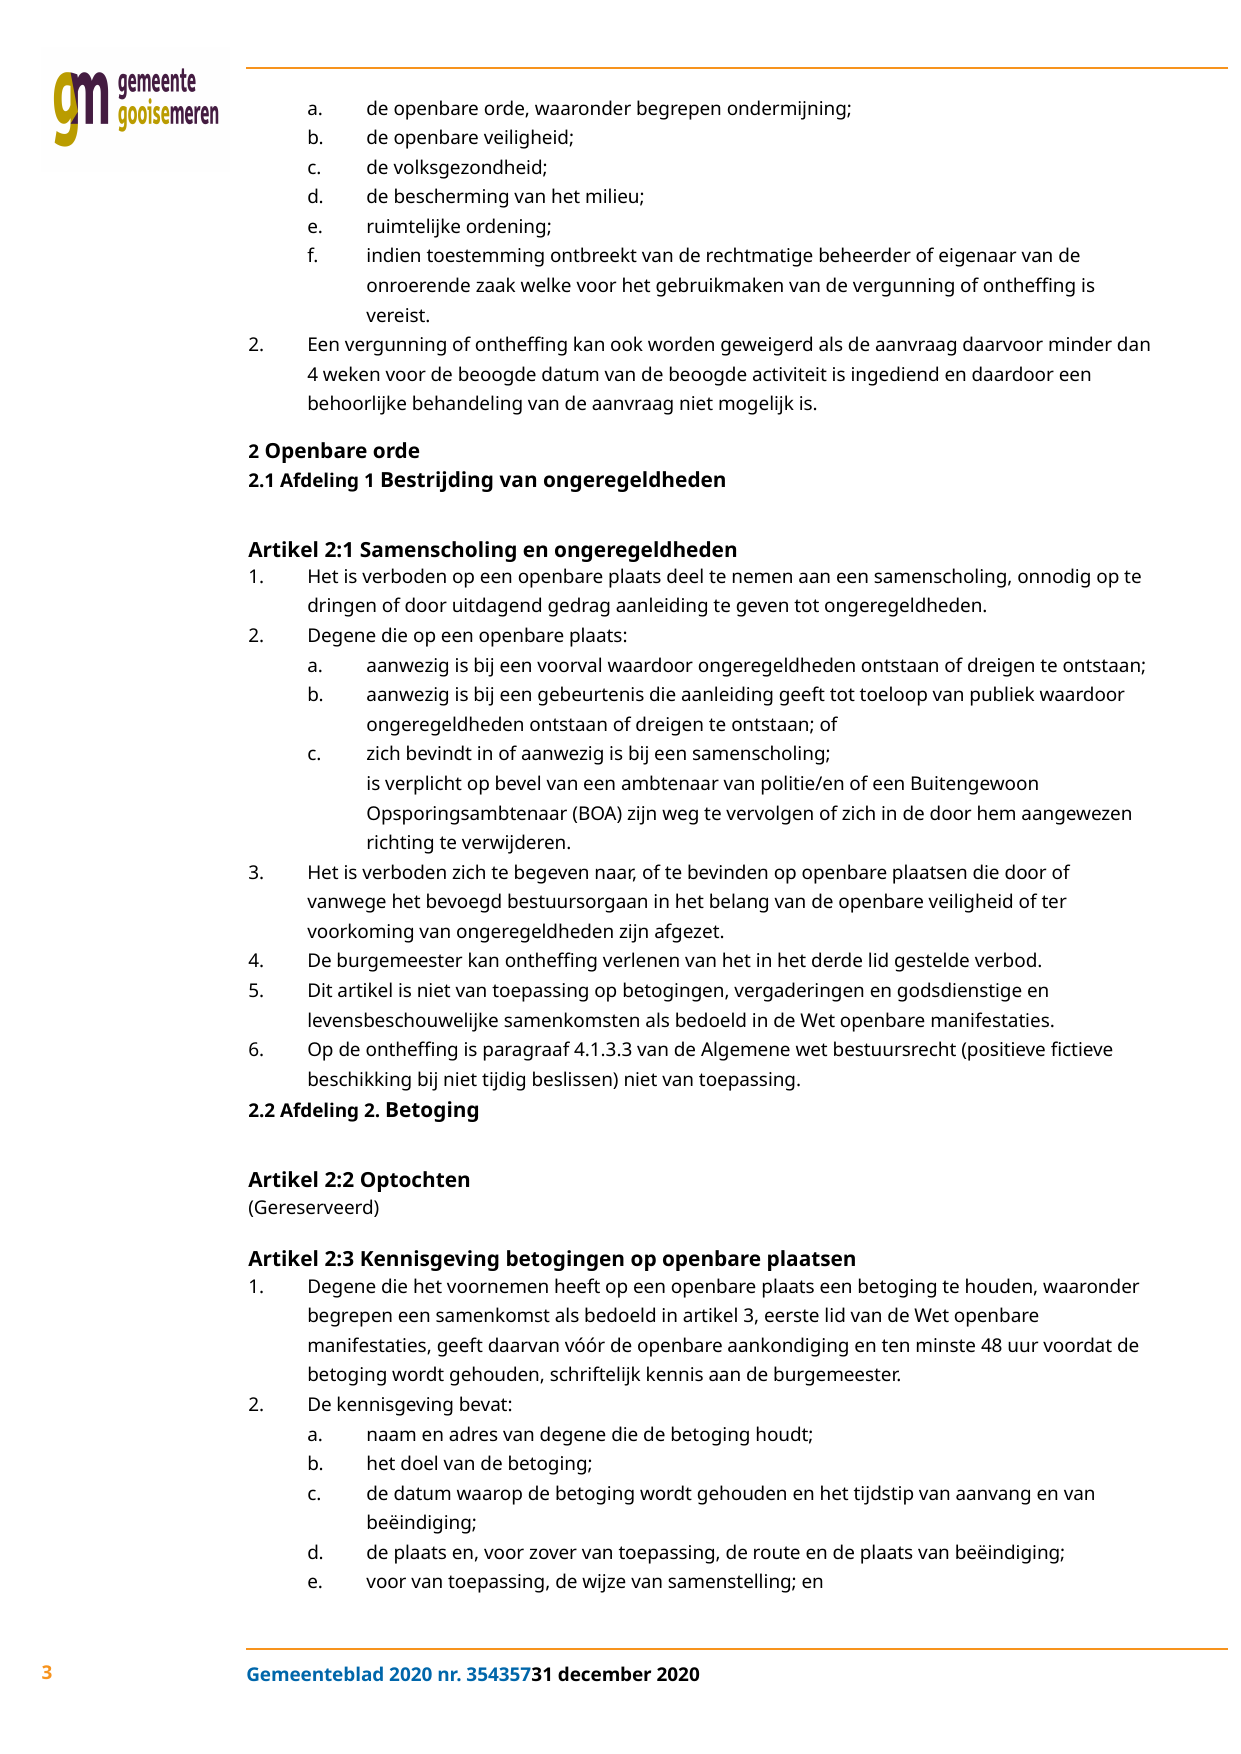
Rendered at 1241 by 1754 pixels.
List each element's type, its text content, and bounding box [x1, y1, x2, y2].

list Degene die op een openbare plaats: [248, 622, 1152, 648]
list de datum waarop de betoging wordt gehouden en het tijdstip van aanvang en van beëindiging; [307, 1480, 1152, 1535]
list de bescherming van het milieu; [307, 183, 1152, 209]
list De kennisgeving bevat: [248, 1391, 1152, 1417]
text Artikel 2:1 Samenscholing en ongeregeldheden [248, 535, 1152, 563]
list ruimtelijke ordening; [307, 213, 1152, 239]
list Op de ontheffing is paragraaf 4.1.3.3 van de Algemene wet bestuursrecht (positieve fictieve beschikking bij niet tijdig beslissen) niet van toepassing. [248, 1036, 1152, 1092]
list Een vergunning of ontheffing kan ook worden geweigerd als de aanvraag daarvoor minder dan 4 weken voor de beoogde datum van de beoogde activiteit is ingediend en daardoor een behoorlijke behandeling van de aanvraag niet mogelijk is. [248, 331, 1152, 416]
list Dit artikel is niet van toepassing op betogingen, vergaderingen en godsdienstige en levensbeschouwelijke samenkomsten als bedoeld in de Wet openbare manifestaties. [248, 977, 1152, 1033]
text 2.1 Afdeling 1 Bestrijding van ongeregeldheden [248, 465, 1152, 493]
picture [41, 47, 231, 172]
list Degene die het voornemen heeft op een openbare plaats een betoging te houden, waaronder begrepen een samenkomst als bedoeld in artikel 3, eerste lid van de Wet openbare manifestaties, geeft daarvan vóór de openbare aankondiging en ten minste 48 uur voordat de betoging wordt gehouden, schriftelijk kennis aan de burgemeester. [248, 1273, 1152, 1387]
text (Gereserveerd) [248, 1194, 1152, 1220]
list voor van toepassing, de wijze van samenstelling; en [307, 1569, 1152, 1594]
list het doel van de betoging; [307, 1450, 1152, 1476]
list de volksgezondheid; [307, 154, 1152, 180]
text 2 Openbare orde [248, 436, 1152, 465]
list de plaats en, voor zover van toepassing, de route en de plaats van beëindiging; [307, 1539, 1152, 1565]
text Artikel 2:3 Kennisgeving betogingen op openbare plaatsen [248, 1244, 1152, 1273]
text Artikel 2:2 Optochten [248, 1166, 1152, 1194]
text 2.2 Afdeling 2. Betoging [248, 1096, 1152, 1124]
list naam en adres van degene die de betoging houdt; [307, 1421, 1152, 1447]
list aanwezig is bij een voorval waardoor ongeregeldheden ontstaan of dreigen te ontstaan; [307, 652, 1152, 678]
list De burgemeester kan ontheffing verlenen van het in het derde lid gestelde verbod. [248, 948, 1152, 973]
list indien toestemming ontbreekt van de rechtmatige beheerder of eigenaar van de onroerende zaak welke voor het gebruikmaken van de vergunning of ontheffing is vereist. [307, 243, 1152, 328]
list is verplicht op bevel van een ambtenaar van politie/en of een Buitengewoon Opsporingsambtenaar (BOA) zijn weg te vervolgen of zich in de door hem aangewezen richting te verwijderen. [307, 770, 1152, 855]
list Het is verboden op een openbare plaats deel te nemen aan een samenscholing, onnodig op te dringen of door uitdagend gedrag aanleiding te geven tot ongeregeldheden. [248, 563, 1152, 618]
list de openbare orde, waaronder begrepen ondermijning; [307, 95, 1152, 121]
list Het is verboden zich te begeven naar, of te bevinden op openbare plaatsen die door of vanwege het bevoegd bestuursorgaan in het belang van de openbare veiligheid of ter voorkoming van ongeregeldheden zijn afgezet. [248, 859, 1152, 944]
list zich bevindt in of aanwezig is bij een samenscholing; [307, 741, 1152, 766]
list de openbare veiligheid; [307, 124, 1152, 150]
list aanwezig is bij een gebeurtenis die aanleiding geeft tot toeloop van publiek waardoor ongeregeldheden ontstaan of dreigen te ontstaan; of [307, 681, 1152, 737]
